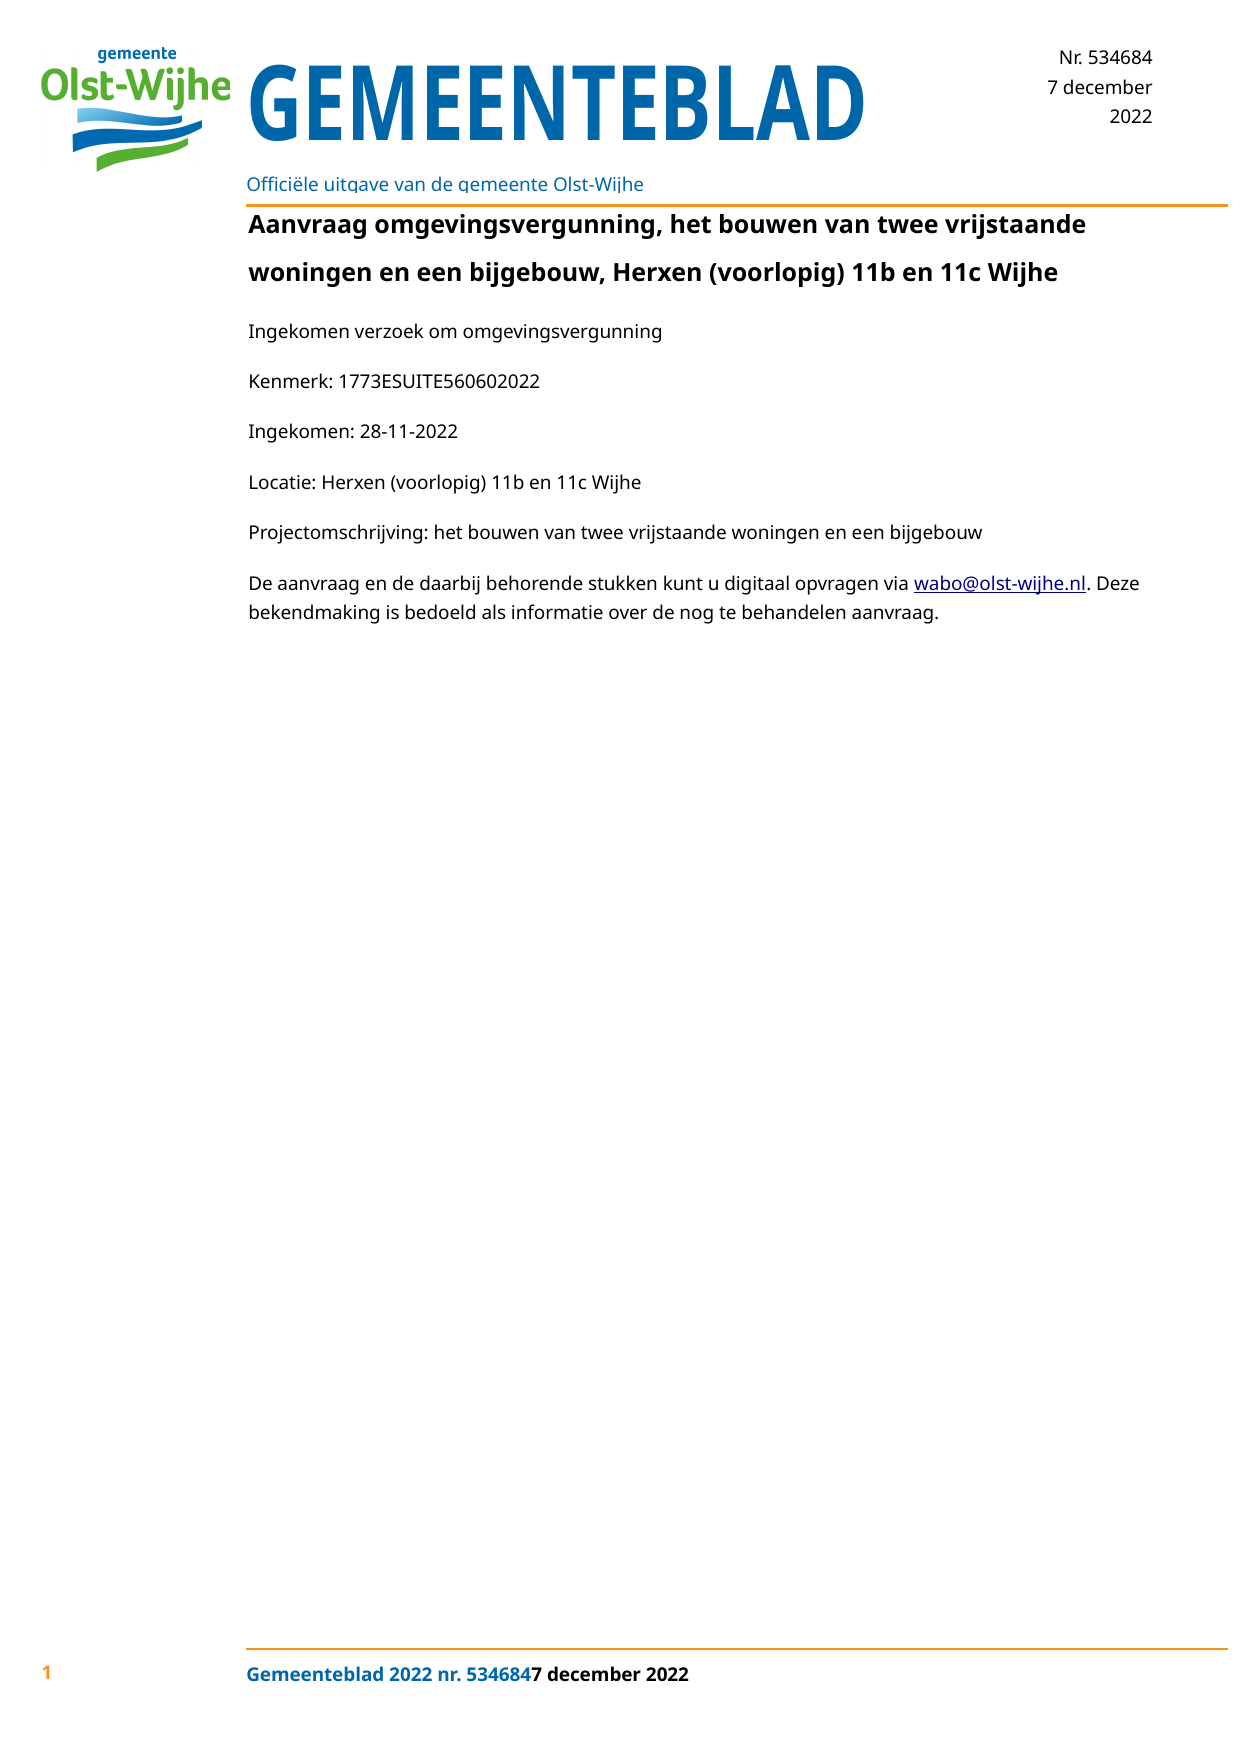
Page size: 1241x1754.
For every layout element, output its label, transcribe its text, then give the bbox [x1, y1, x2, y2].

picture [41, 47, 231, 172]
text Projectomschrijving: het bouwen van twee vrijstaande woningen en een bijgebouw [248, 519, 1152, 545]
text Locatie: Herxen (voorlopig) 11b en 11c Wijhe [248, 469, 1152, 495]
text Ingekomen: 28-11-2022 [248, 419, 1152, 444]
text Kenmerk: 1773ESUITE560602022 [248, 368, 1152, 394]
text Ingekomen verzoek om omgevingsvergunning [248, 318, 1152, 344]
text Aanvraag omgevingsvergunning, het bouwen van twee vrijstaande woningen en een bijgebouw, Herxen (voorlopig) 11b en 11c Wijhe [248, 207, 1152, 288]
text De aanvraag en de daarbij behorende stukken kunt u digitaal opvragen via wabo@olst-wijhe.nl. Deze bekendmaking is bedoeld als informatie over de nog te behandelen aanvraag. [248, 570, 1152, 625]
